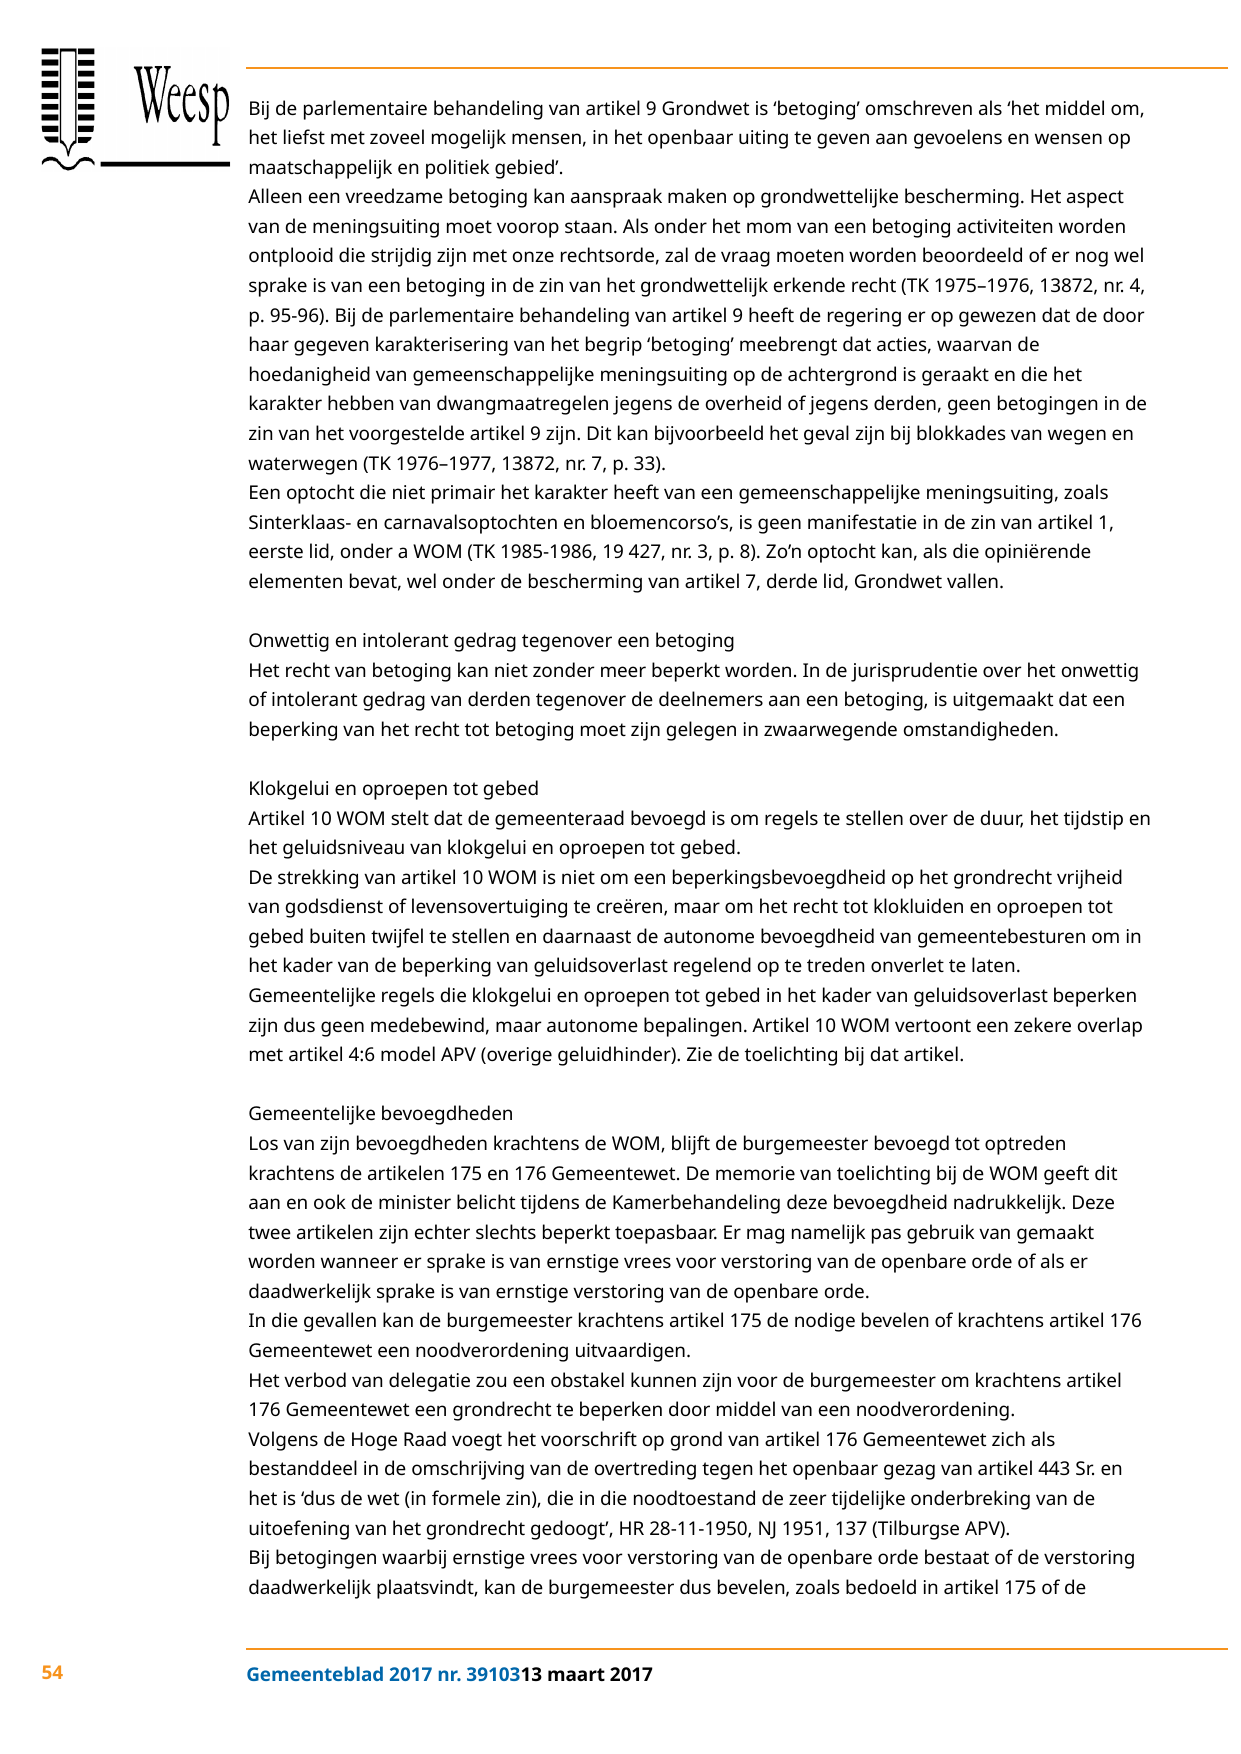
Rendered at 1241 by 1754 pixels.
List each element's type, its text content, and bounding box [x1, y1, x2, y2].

text Bij betogingen waarbij ernstige vrees voor verstoring van de openbare orde bestaat of de verstoring daadwerkelijk plaatsvindt, kan de burgemeester dus bevelen, zoals bedoeld in artikel 175 of de [248, 1544, 1152, 1600]
text De strekking van artikel 10 WOM is niet om een beperkingsbevoegdheid op het grondrecht vrijheid van godsdienst of levensovertuiging te creëren, maar om het recht tot klokluiden en oproepen tot gebed buiten twijfel te stellen en daarnaast de autonome bevoegdheid van gemeentebesturen om in het kader van de beperking van geluidsoverlast regelend op te treden onverlet te laten. [248, 864, 1152, 978]
text Onwettig en intolerant gedrag tegenover een betoging [248, 627, 1152, 653]
text Volgens de Hoge Raad voegt het voorschrift op grond van artikel 176 Gemeentewet zich als bestanddeel in de omschrijving van de overtreding tegen het openbaar gezag van artikel 443 Sr. en het is ‘dus de wet (in formele zin), die in die noodtoestand de zeer tijdelijke onderbreking van de uitoefening van het grondrecht gedoogt’, HR 28-11-1950, NJ 1951, 137 (Tilburgse APV). [248, 1426, 1152, 1541]
text Een optocht die niet primair het karakter heeft van een gemeenschappelijke meningsuiting, zoals Sinterklaas- en carnavalsoptochten en bloemencorso’s, is geen manifestatie in de zin van artikel 1, eerste lid, onder a WOM (TK 1985-1986, 19 427, nr. 3, p. 8). Zo’n optocht kan, als die opiniërende elementen bevat, wel onder de bescherming van artikel 7, derde lid, Grondwet vallen. [248, 479, 1152, 594]
text Klokgelui en oproepen tot gebed [248, 775, 1152, 801]
text Artikel 10 WOM stelt dat de gemeenteraad bevoegd is om regels te stellen over de duur, het tijdstip en het geluidsniveau van klokgelui en oproepen tot gebed. [248, 805, 1152, 860]
text Alleen een vreedzame betoging kan aanspraak maken op grondwettelijke bescherming. Het aspect van de meningsuiting moet voorop staan. Als onder het mom van een betoging activiteiten worden ontplooid die strijdig zijn met onze rechtsorde, zal de vraag moeten worden beoordeeld of er nog wel sprake is van een betoging in de zin van het grondwettelijk erkende recht (TK 1975–1976, 13872, nr. 4, p. 95-96). Bij de parlementaire behandeling van artikel 9 heeft de regering er op gewezen dat de door haar gegeven karakterisering van het begrip ‘betoging’ meebrengt dat acties, waarvan de hoedanigheid van gemeenschappelijke meningsuiting op de achtergrond is geraakt en die het karakter hebben van dwangmaatregelen jegens de overheid of jegens derden, geen betogingen in de zin van het voorgestelde artikel 9 zijn. Dit kan bijvoorbeeld het geval zijn bij blokkades van wegen en waterwegen (TK 1976–1977, 13872, nr. 7, p. 33). [248, 183, 1152, 476]
text Het verbod van delegatie zou een obstakel kunnen zijn voor de burgemeester om krachtens artikel 176 Gemeentewet een grondrecht te beperken door middel van een noodverordening. [248, 1367, 1152, 1422]
text Los van zijn bevoegdheden krachtens de WOM, blijft de burgemeester bevoegd tot optreden krachtens de artikelen 175 en 176 Gemeentewet. De memorie van toelichting bij de WOM geeft dit aan en ook de minister belicht tijdens de Kamerbehandeling deze bevoegdheid nadrukkelijk. Deze twee artikelen zijn echter slechts beperkt toepasbaar. Er mag namelijk pas gebruik van gemaakt worden wanneer er sprake is van ernstige vrees voor verstoring van de openbare orde of als er daadwerkelijk sprake is van ernstige verstoring van de openbare orde. [248, 1130, 1152, 1304]
text In die gevallen kan de burgemeester krachtens artikel 175 de nodige bevelen of krachtens artikel 176 Gemeentewet een noodverordening uitvaardigen. [248, 1308, 1152, 1363]
text Gemeentelijke regels die klokgelui en oproepen tot gebed in het kader van geluidsoverlast beperken zijn dus geen medebewind, maar autonome bepalingen. Artikel 10 WOM vertoont een zekere overlap met artikel 4:6 model APV (overige geluidhinder). Zie de toelichting bij dat artikel. [248, 982, 1152, 1067]
picture [41, 47, 231, 172]
text Bij de parlementaire behandeling van artikel 9 Grondwet is ‘betoging’ omschreven als ‘het middel om, het liefst met zoveel mogelijk mensen, in het openbaar uiting te geven aan gevoelens en wensen op maatschappelijk en politiek gebied’. [248, 95, 1152, 180]
text Gemeentelijke bevoegdheden [248, 1101, 1152, 1126]
text Het recht van betoging kan niet zonder meer beperkt worden. In de jurisprudentie over het onwettig of intolerant gedrag van derden tegenover de deelnemers aan een betoging, is uitgemaakt dat een beperking van het recht tot betoging moet zijn gelegen in zwaarwegende omstandigheden. [248, 657, 1152, 742]
